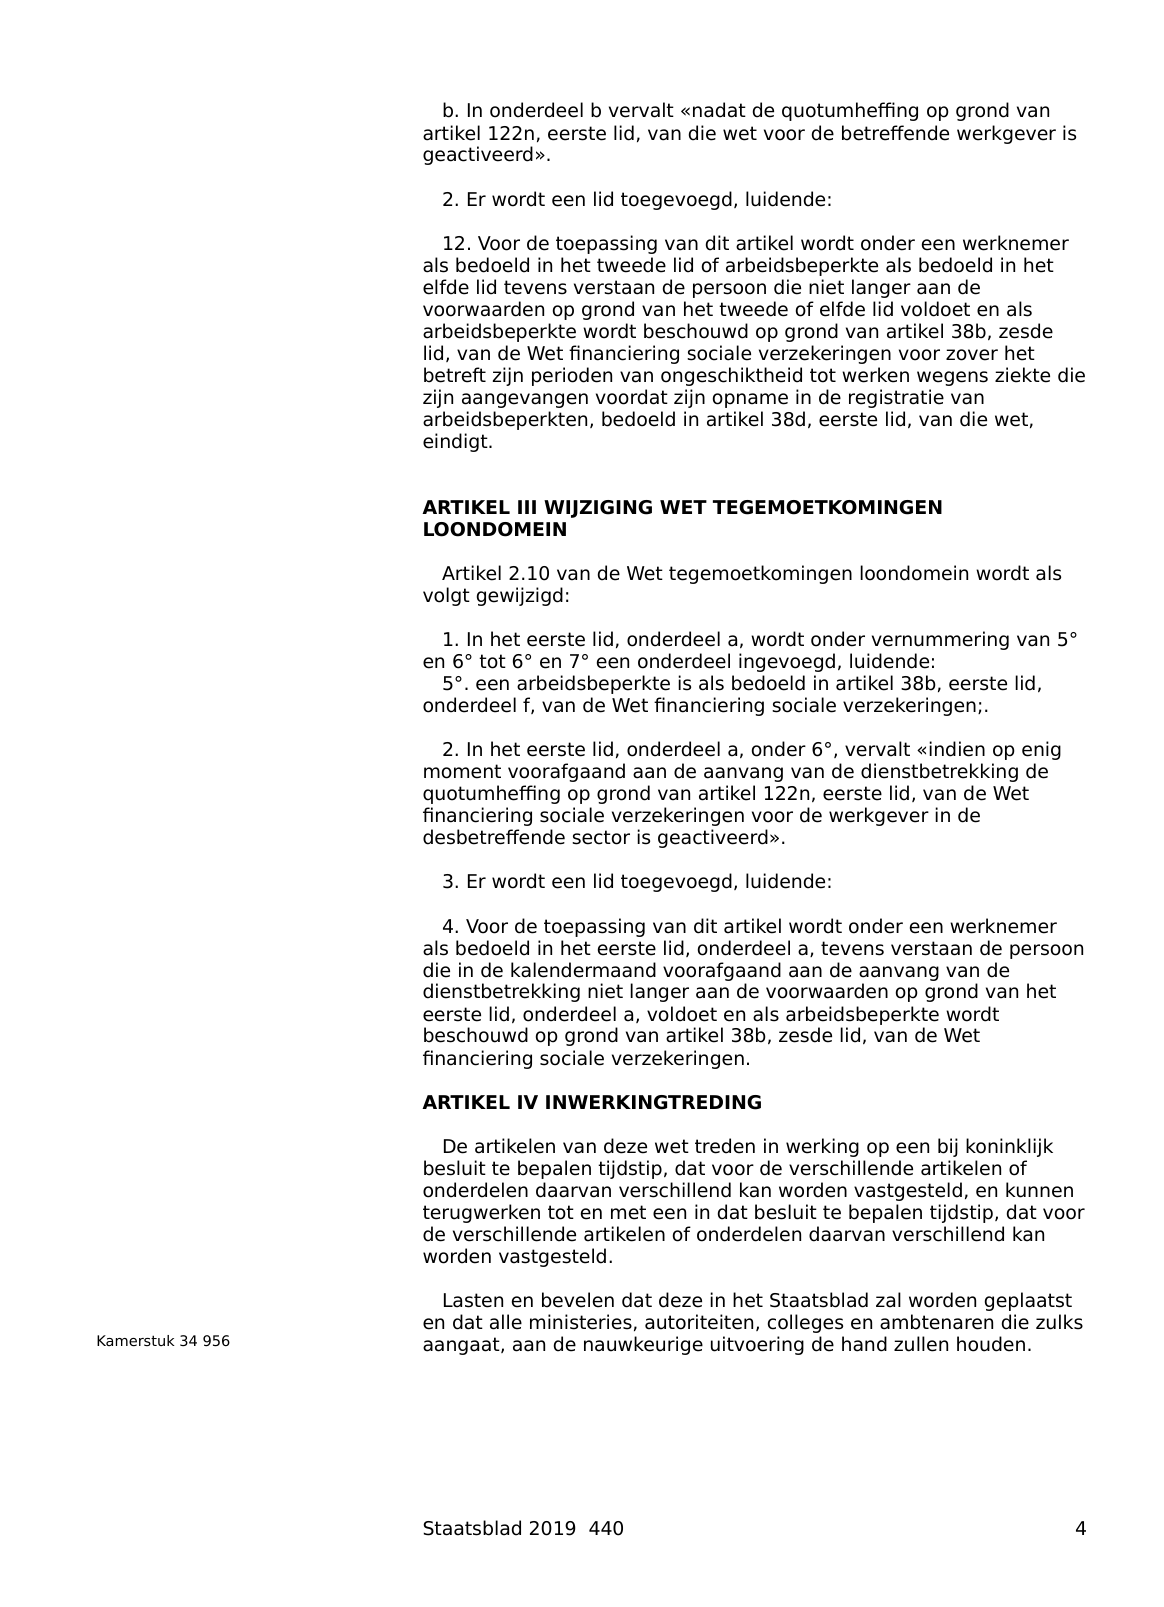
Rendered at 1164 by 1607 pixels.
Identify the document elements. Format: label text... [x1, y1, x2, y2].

text 3. Er wordt een lid toegevoegd, luidende: [422, 871, 1087, 893]
text 5°. een arbeidsbeperkte is als bedoeld in artikel 38b, eerste lid, onderdeel f, van de Wet financiering sociale verzekeringen;. [422, 673, 1087, 717]
text b. In onderdeel b vervalt «nadat de quotumheffing op grond van artikel 122n, eerste lid, van die wet voor de betreffende werkgever is geactiveerd». [422, 100, 1087, 166]
text 2. In het eerste lid, onderdeel a, onder 6°, vervalt «indien op enig moment voorafgaand aan de aanvang van de dienstbetrekking de quotumheffing op grond van artikel 122n, eerste lid, van de Wet financiering sociale verzekeringen voor de werkgever in de desbetreffende sector is geactiveerd». [422, 739, 1087, 849]
text 4. Voor de toepassing van dit artikel wordt onder een werknemer als bedoeld in het eerste lid, onderdeel a, tevens verstaan de persoon die in de kalendermaand voorafgaand aan de aanvang van de dienstbetrekking niet langer aan de voorwaarden op grond van het eerste lid, onderdeel a, voldoet en als arbeidsbeperkte wordt beschouwd op grond van artikel 38b, zesde lid, van de Wet financiering sociale verzekeringen. [422, 916, 1087, 1069]
text Lasten en bevelen dat deze in het Staatsblad zal worden geplaatst en dat alle ministeries, autoriteiten, colleges en ambtenaren die zulks aangaat, aan de nauwkeurige uitvoering de hand zullen houden. [422, 1290, 1087, 1356]
subtitle ARTIKEL IV INWERKINGTREDING [422, 1092, 1087, 1113]
text Kamerstuk 34 956 [77, 1333, 396, 1350]
text Artikel 2.10 van de Wet tegemoetkomingen loondomein wordt als volgt gewijzigd: [422, 563, 1087, 607]
text 2. Er wordt een lid toegevoegd, luidende: [422, 188, 1087, 211]
text De artikelen van deze wet treden in werking op een bij koninklijk besluit te bepalen tijdstip, dat voor de verschillende artikelen of onderdelen daarvan verschillend kan worden vastgesteld, en kunnen terugwerken tot en met een in dat besluit te bepalen tijdstip, dat voor de verschillende artikelen of onderdelen daarvan verschillend kan worden vastgesteld. [422, 1136, 1087, 1268]
text 12. Voor de toepassing van dit artikel wordt onder een werknemer als bedoeld in het tweede lid of arbeidsbeperkte als bedoeld in het elfde lid tevens verstaan de persoon die niet langer aan de voorwaarden op grond van het tweede of elfde lid voldoet en als arbeidsbeperkte wordt beschouwd op grond van artikel 38b, zesde lid, van de Wet financiering sociale verzekeringen voor zover het betreft zijn perioden van ongeschiktheid tot werken wegens ziekte die zijn aangevangen voordat zijn opname in de registratie van arbeidsbeperkten, bedoeld in artikel 38d, eerste lid, van die wet, eindigt. [422, 233, 1087, 452]
subtitle ARTIKEL III WIJZIGING WET TEGEMOETKOMINGEN LOONDOMEIN [422, 497, 1087, 541]
text 1. In het eerste lid, onderdeel a, wordt onder vernummering van 5° en 6° tot 6° en 7° een onderdeel ingevoegd, luidende: [422, 629, 1087, 673]
